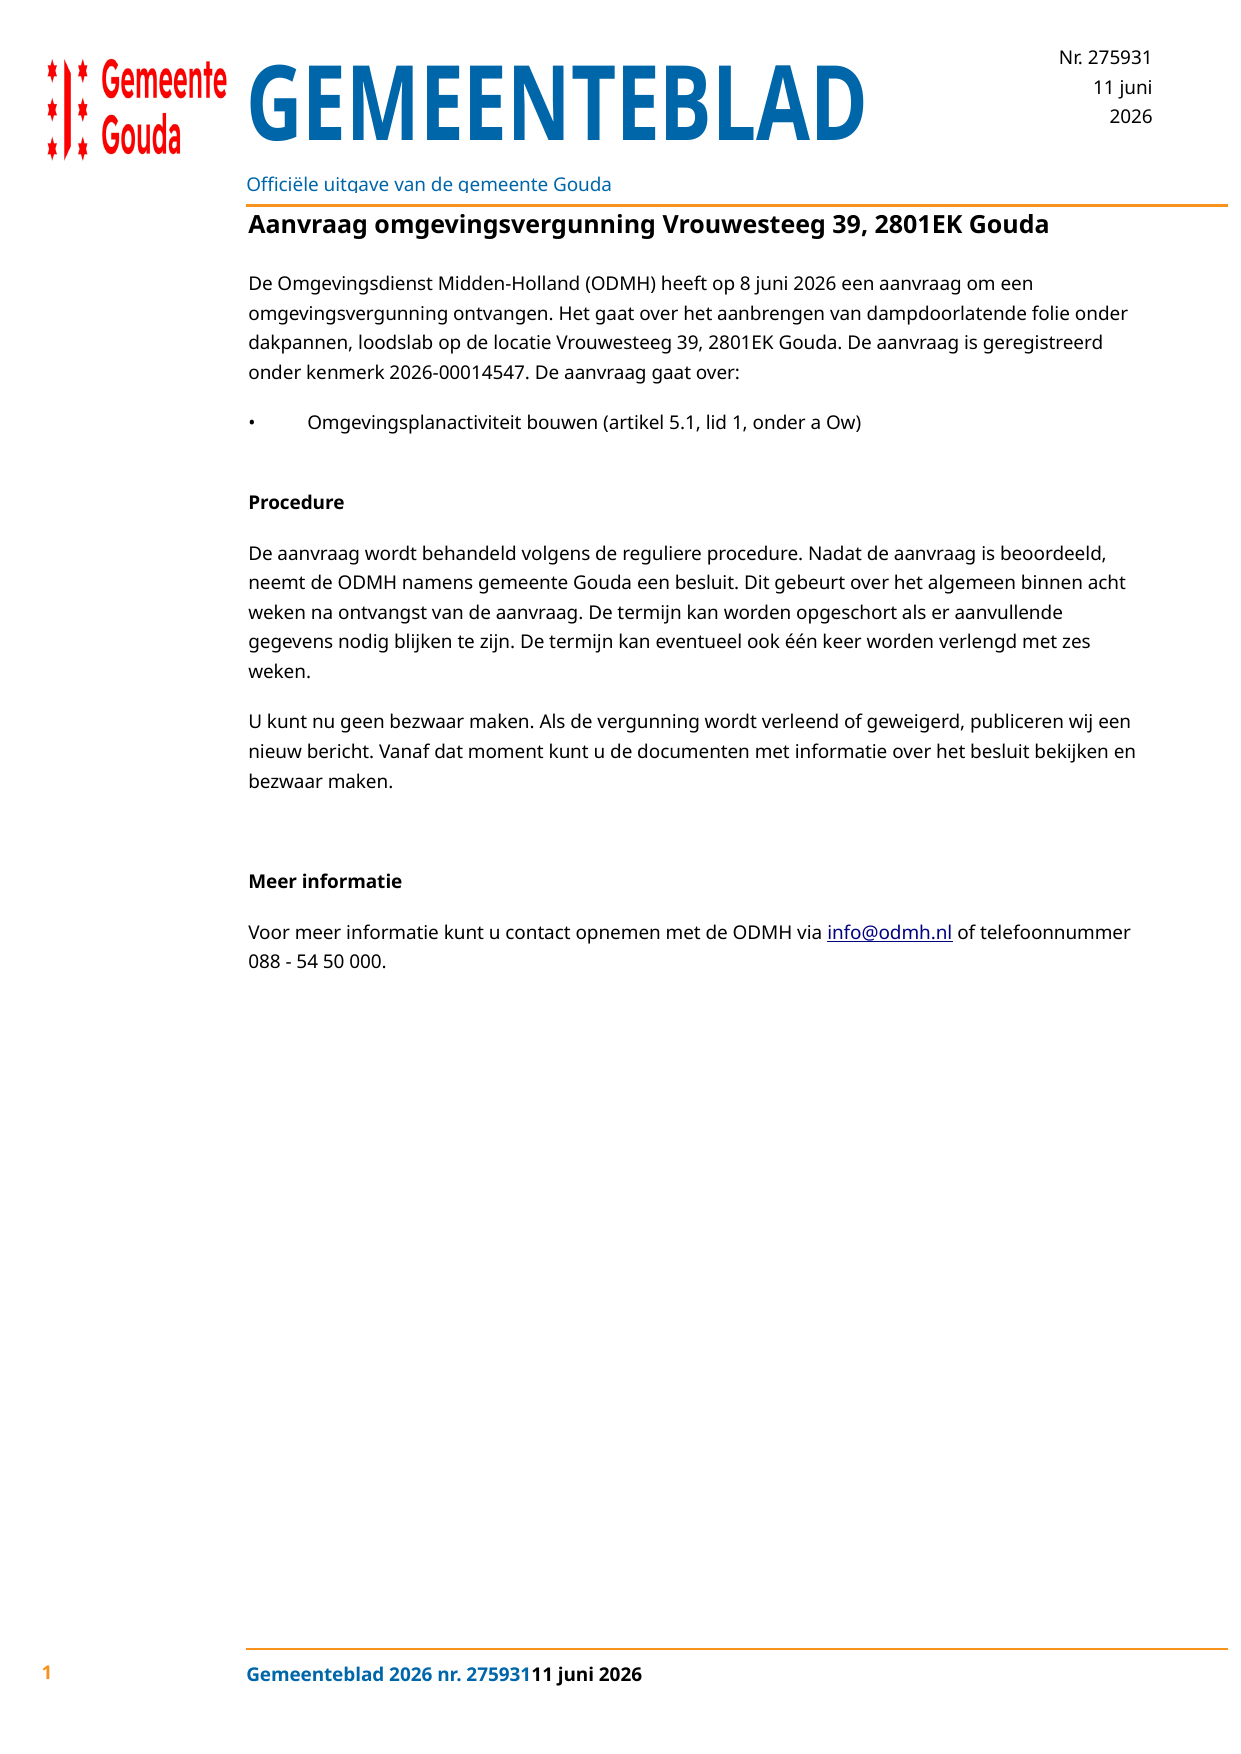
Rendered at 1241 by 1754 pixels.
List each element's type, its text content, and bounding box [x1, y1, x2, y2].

picture [41, 47, 231, 172]
text De Omgevingsdienst Midden-Holland (ODMH) heeft op 8 juni 2026 een aanvraag om een omgevingsvergunning ontvangen. Het gaat over het aanbrengen van dampdoorlatende folie onder dakpannen, loodslab op de locatie Vrouwesteeg 39, 2801EK Gouda. De aanvraag is geregistreerd onder kenmerk 2026-00014547. De aanvraag gaat over: [248, 270, 1152, 385]
text Aanvraag omgevingsvergunning Vrouwesteeg 39, 2801EK Gouda [248, 207, 1152, 241]
text U kunt nu geen bezwaar maken. Als de vergunning wordt verleend of geweigerd, publiceren wij een nieuw bericht. Vanaf dat moment kunt u de documenten met informatie over het besluit bekijken en bezwaar maken. [248, 709, 1152, 793]
list Omgevingsplanactiviteit bouwen (artikel 5.1, lid 1, onder a Ow) [248, 409, 1152, 435]
text De aanvraag wordt behandeld volgens de reguliere procedure. Nadat de aanvraag is beoordeeld, neemt de ODMH namens gemeente Gouda een besluit. Dit gebeurt over het algemeen binnen acht weken na ontvangst van de aanvraag. De termijn kan worden opgeschort als er aanvullende gegevens nodig blijken te zijn. De termijn kan eventueel ook één keer worden verlengd met zes weken. [248, 540, 1152, 684]
text Voor meer informatie kunt u contact opnemen met de ODMH via info@odmh.nl of telefoonnummer 088 - 54 50 000. [248, 919, 1152, 974]
text Procedure [248, 489, 1152, 515]
text Meer informatie [248, 869, 1152, 894]
